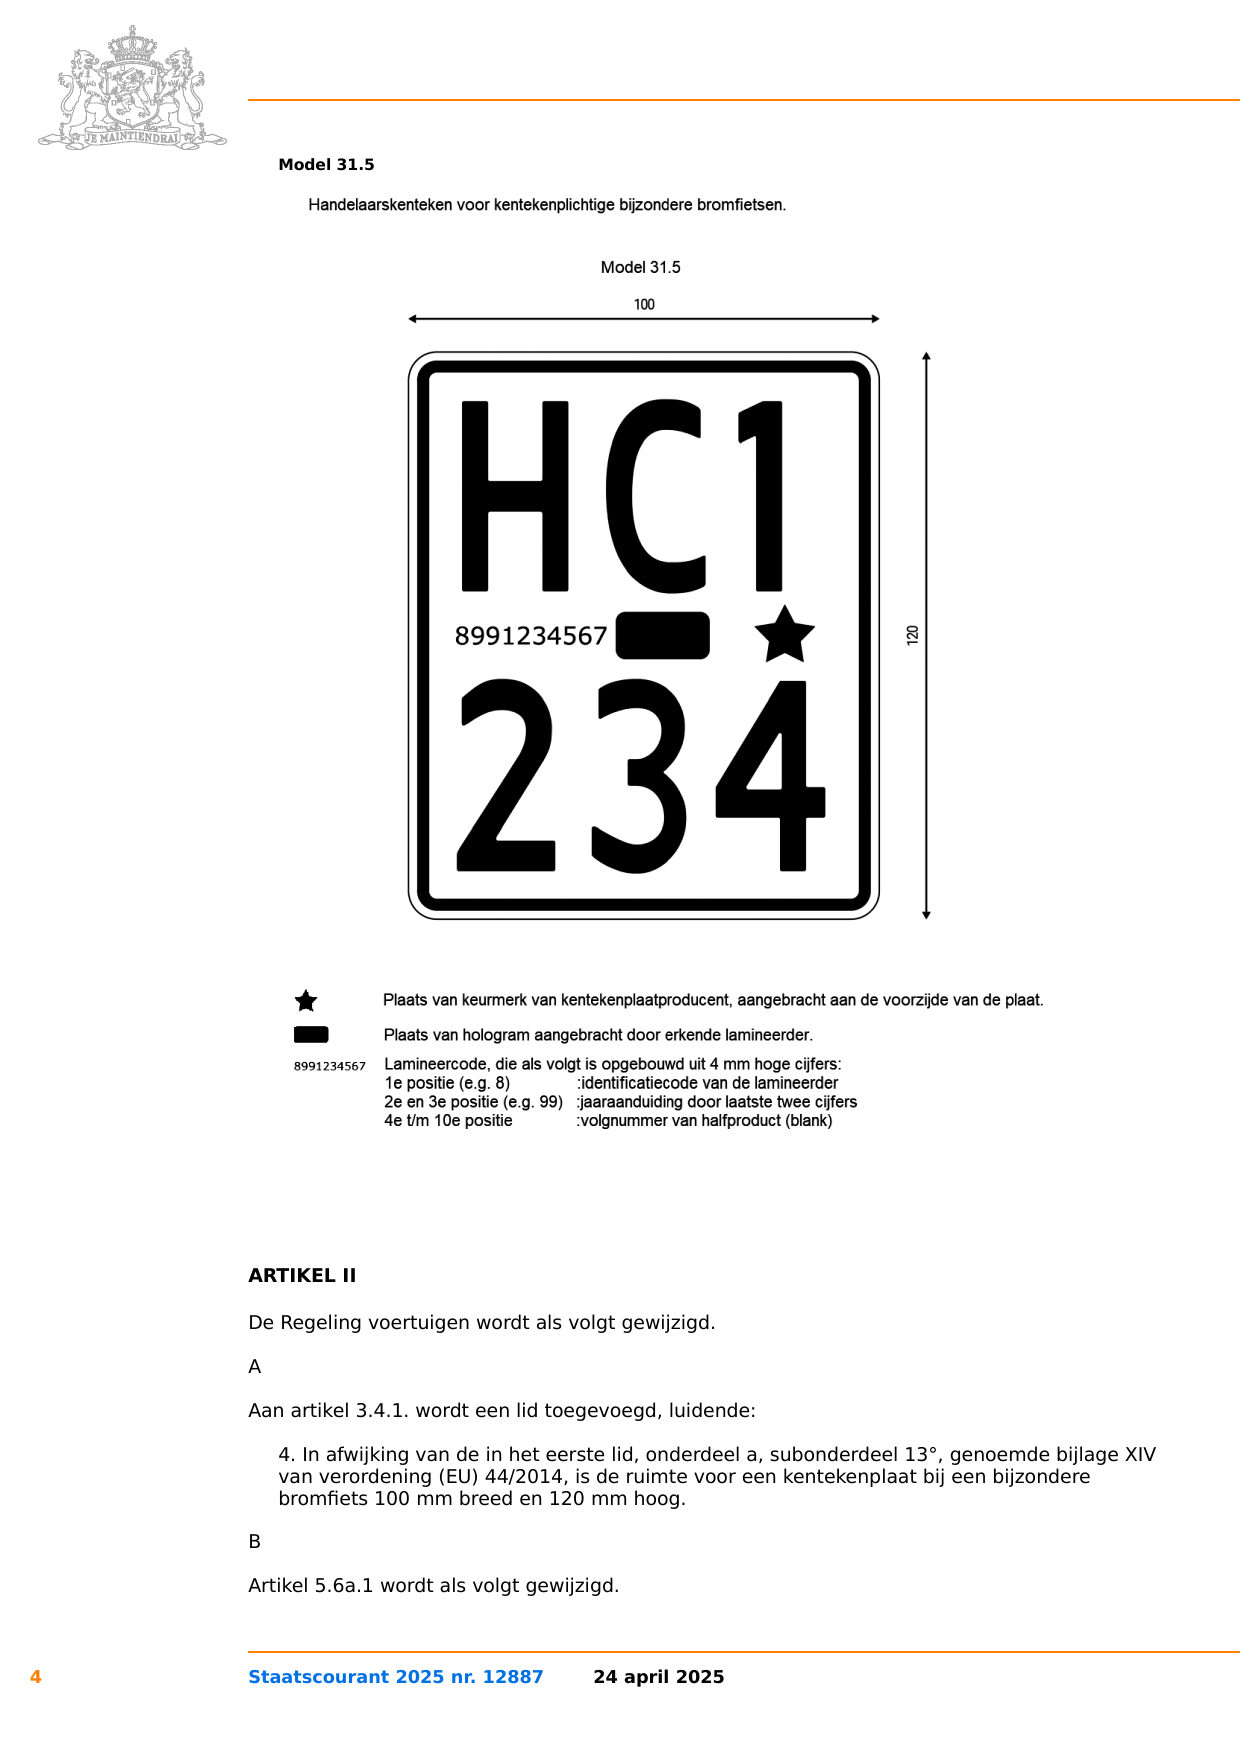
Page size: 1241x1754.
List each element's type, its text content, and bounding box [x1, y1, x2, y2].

subtitle ARTIKEL II [248, 1265, 1163, 1287]
text B [248, 1531, 1163, 1553]
text Aan artikel 3.4.1. wordt een lid toegevoegd, luidende: [248, 1400, 1163, 1422]
text De Regeling voertuigen wordt als volgt gewijzigd. [248, 1312, 1163, 1334]
text Artikel 5.6a.1 wordt als volgt gewijzigd. [248, 1575, 1163, 1597]
picture [278, 185, 1058, 1214]
picture [38, 25, 227, 150]
text A [248, 1356, 1163, 1378]
text 4. In afwijking van de in het eerste lid, onderdeel a, subonderdeel 13°, genoemde bijlage XIV van verordening (EU) 44/2014, is de ruimte voor een kentekenplaat bij een bijzondere bromfiets 100 mm breed en 120 mm hoog. [278, 1444, 1163, 1509]
text Model 31.5 [278, 156, 1058, 174]
